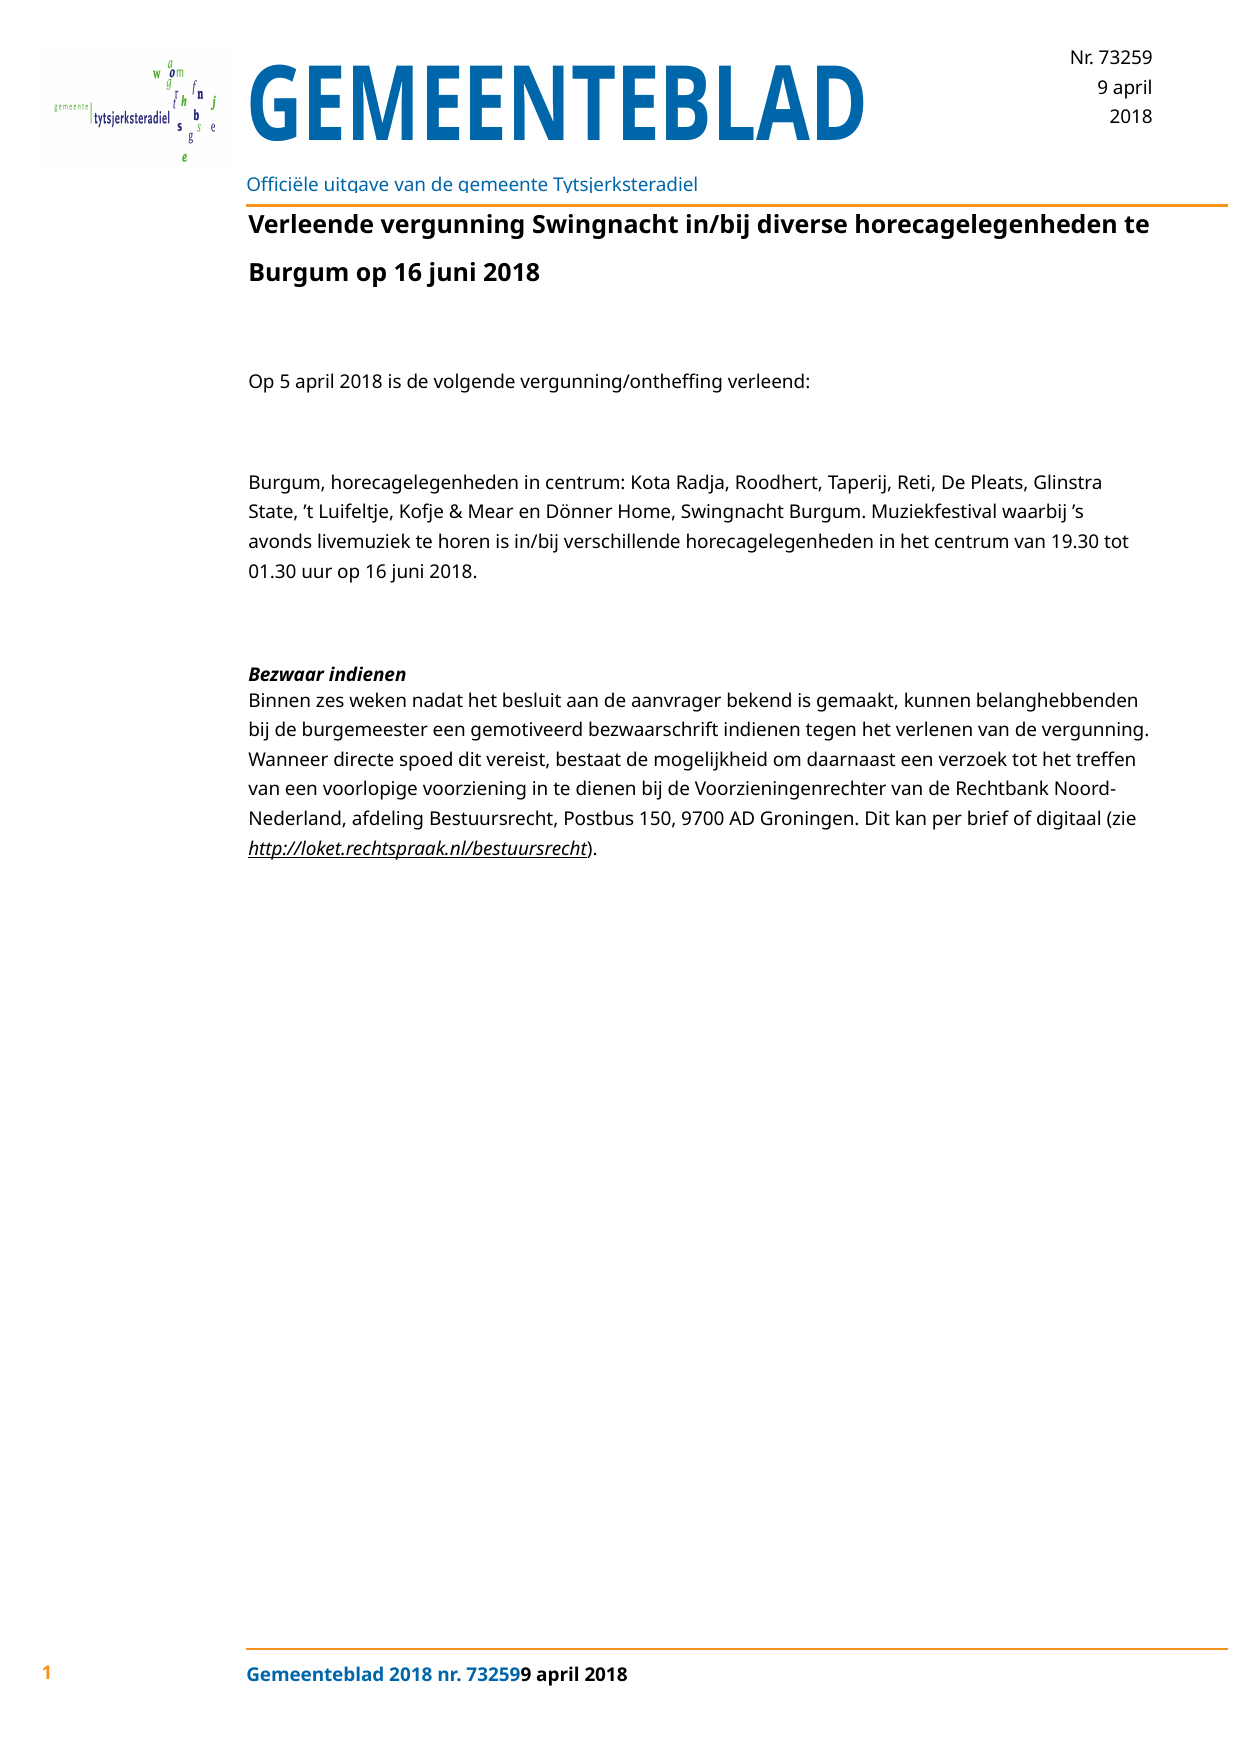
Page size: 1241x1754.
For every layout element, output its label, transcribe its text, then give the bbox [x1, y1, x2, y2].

text Verleende vergunning Swingnacht in/bij diverse horecagelegenheden te Burgum op 16 juni 2018 [248, 207, 1152, 288]
text Bezwaar indienen [248, 661, 1152, 687]
text Op 5 april 2018 is de volgende vergunning/ontheffing verleend: [248, 368, 1152, 394]
picture [41, 47, 231, 172]
text Binnen zes weken nadat het besluit aan de aanvrager bekend is gemaakt, kunnen belanghebbenden bij de burgemeester een gemotiveerd bezwaarschrift indienen tegen het verlenen van de vergunning. Wanneer directe spoed dit vereist, bestaat de mogelijkheid om daarnaast een verzoek tot het treffen van een voorlopige voorziening in te dienen bij de Voorzieningenrechter van de Rechtbank Noord-Nederland, afdeling Bestuursrecht, Postbus 150, 9700 AD Groningen. Dit kan per brief of digitaal (zie http://loket.rechtspraak.nl/bestuursrecht). [248, 687, 1152, 861]
text Burgum, horecagelegenheden in centrum: Kota Radja, Roodhert, Taperij, Reti, De Pleats, Glinstra State, ’t Luifeltje, Kofje & Mear en Dönner Home, Swingnacht Burgum. Muziekfestival waarbij ’s avonds livemuziek te horen is in/bij verschillende horecagelegenheden in het centrum van 19.30 tot 01.30 uur op 16 juni 2018. [248, 469, 1152, 584]
